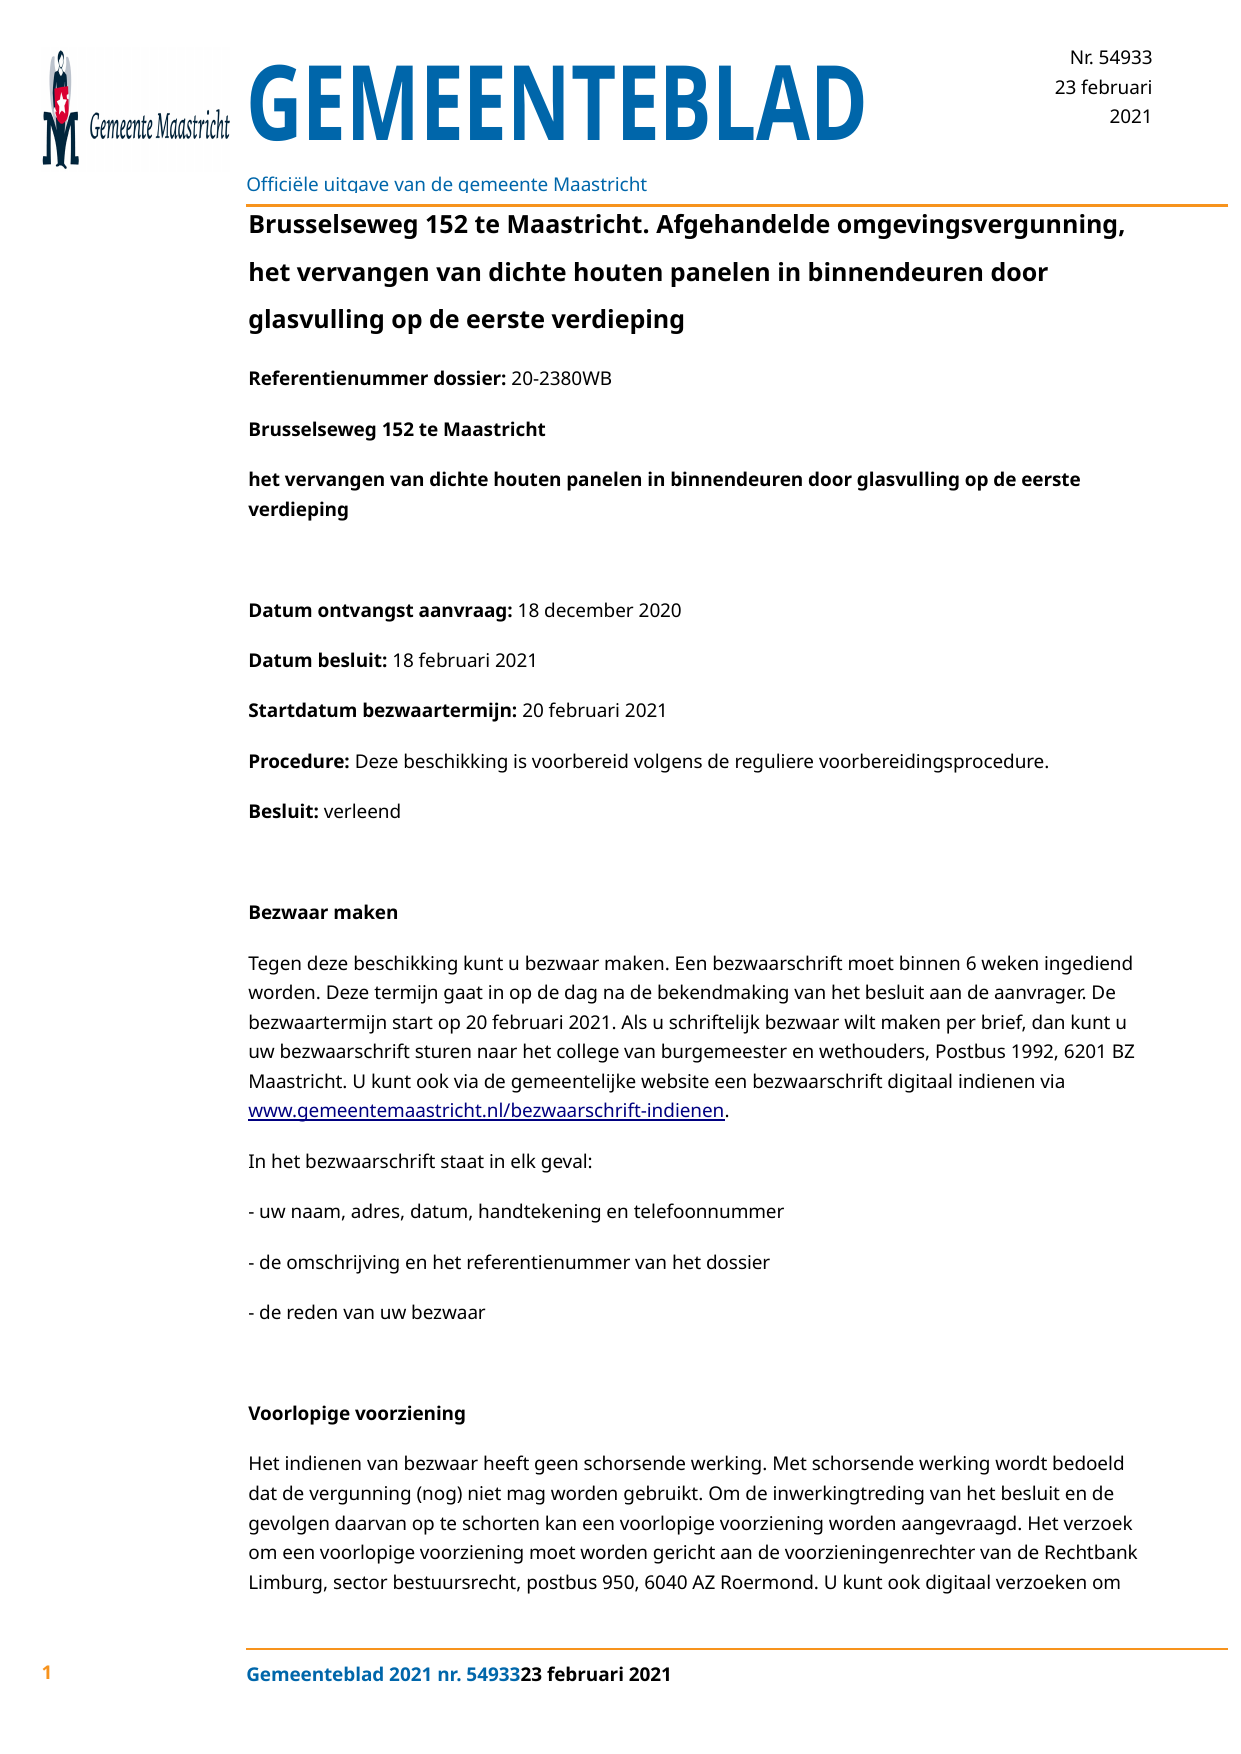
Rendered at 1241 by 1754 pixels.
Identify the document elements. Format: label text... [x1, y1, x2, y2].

text Startdatum bezwaartermijn: 20 februari 2021 [248, 698, 1152, 723]
text het vervangen van dichte houten panelen in binnendeuren door glasvulling op de eerste verdieping [248, 466, 1152, 522]
text Voorlopige voorziening [248, 1400, 1152, 1426]
text - de omschrijving en het referentienummer van het dossier [248, 1249, 1152, 1274]
text Brusselseweg 152 te Maastricht [248, 416, 1152, 442]
text Bezwaar maken [248, 899, 1152, 925]
text Referentienummer dossier: 20-2380WB [248, 366, 1152, 391]
text - de reden van uw bezwaar [248, 1299, 1152, 1325]
picture [41, 47, 231, 172]
text Tegen deze beschikking kunt u bezwaar maken. Een bezwaarschrift moet binnen 6 weken ingediend worden. Deze termijn gaat in op de dag na de bekendmaking van het besluit aan de aanvrager. De bezwaartermijn start op 20 februari 2021. Als u schriftelijk bezwaar wilt maken per brief, dan kunt u uw bezwaarschrift sturen naar het college van burgemeester en wethouders, Postbus 1992, 6201 BZ Maastricht. U kunt ook via de gemeentelijke website een bezwaarschrift digitaal indienen via www.gemeentemaastricht.nl/bezwaarschrift-indienen. [248, 950, 1152, 1123]
text Besluit: verleend [248, 798, 1152, 824]
text Datum besluit: 18 februari 2021 [248, 647, 1152, 673]
text Datum ontvangst aanvraag: 18 december 2020 [248, 597, 1152, 622]
text - uw naam, adres, datum, handtekening en telefoonnummer [248, 1198, 1152, 1224]
text Het indienen van bezwaar heeft geen schorsende werking. Met schorsende werking wordt bedoeld dat de vergunning (nog) niet mag worden gebruikt. Om de inwerkingtreding van het besluit en de gevolgen daarvan op te schorten kan een voorlopige voorziening worden aangevraagd. Het verzoek om een voorlopige voorziening moet worden gericht aan de voorzieningenrechter van de Rechtbank Limburg, sector bestuursrecht, postbus 950, 6040 AZ Roermond. U kunt ook digitaal verzoeken om [248, 1451, 1152, 1594]
text Brusselseweg 152 te Maastricht. Afgehandelde omgevingsvergunning, het vervangen van dichte houten panelen in binnendeuren door glasvulling op de eerste verdieping [248, 207, 1152, 336]
text In het bezwaarschrift staat in elk geval: [248, 1148, 1152, 1174]
text Procedure: Deze beschikking is voorbereid volgens de reguliere voorbereidingsprocedure. [248, 748, 1152, 774]
